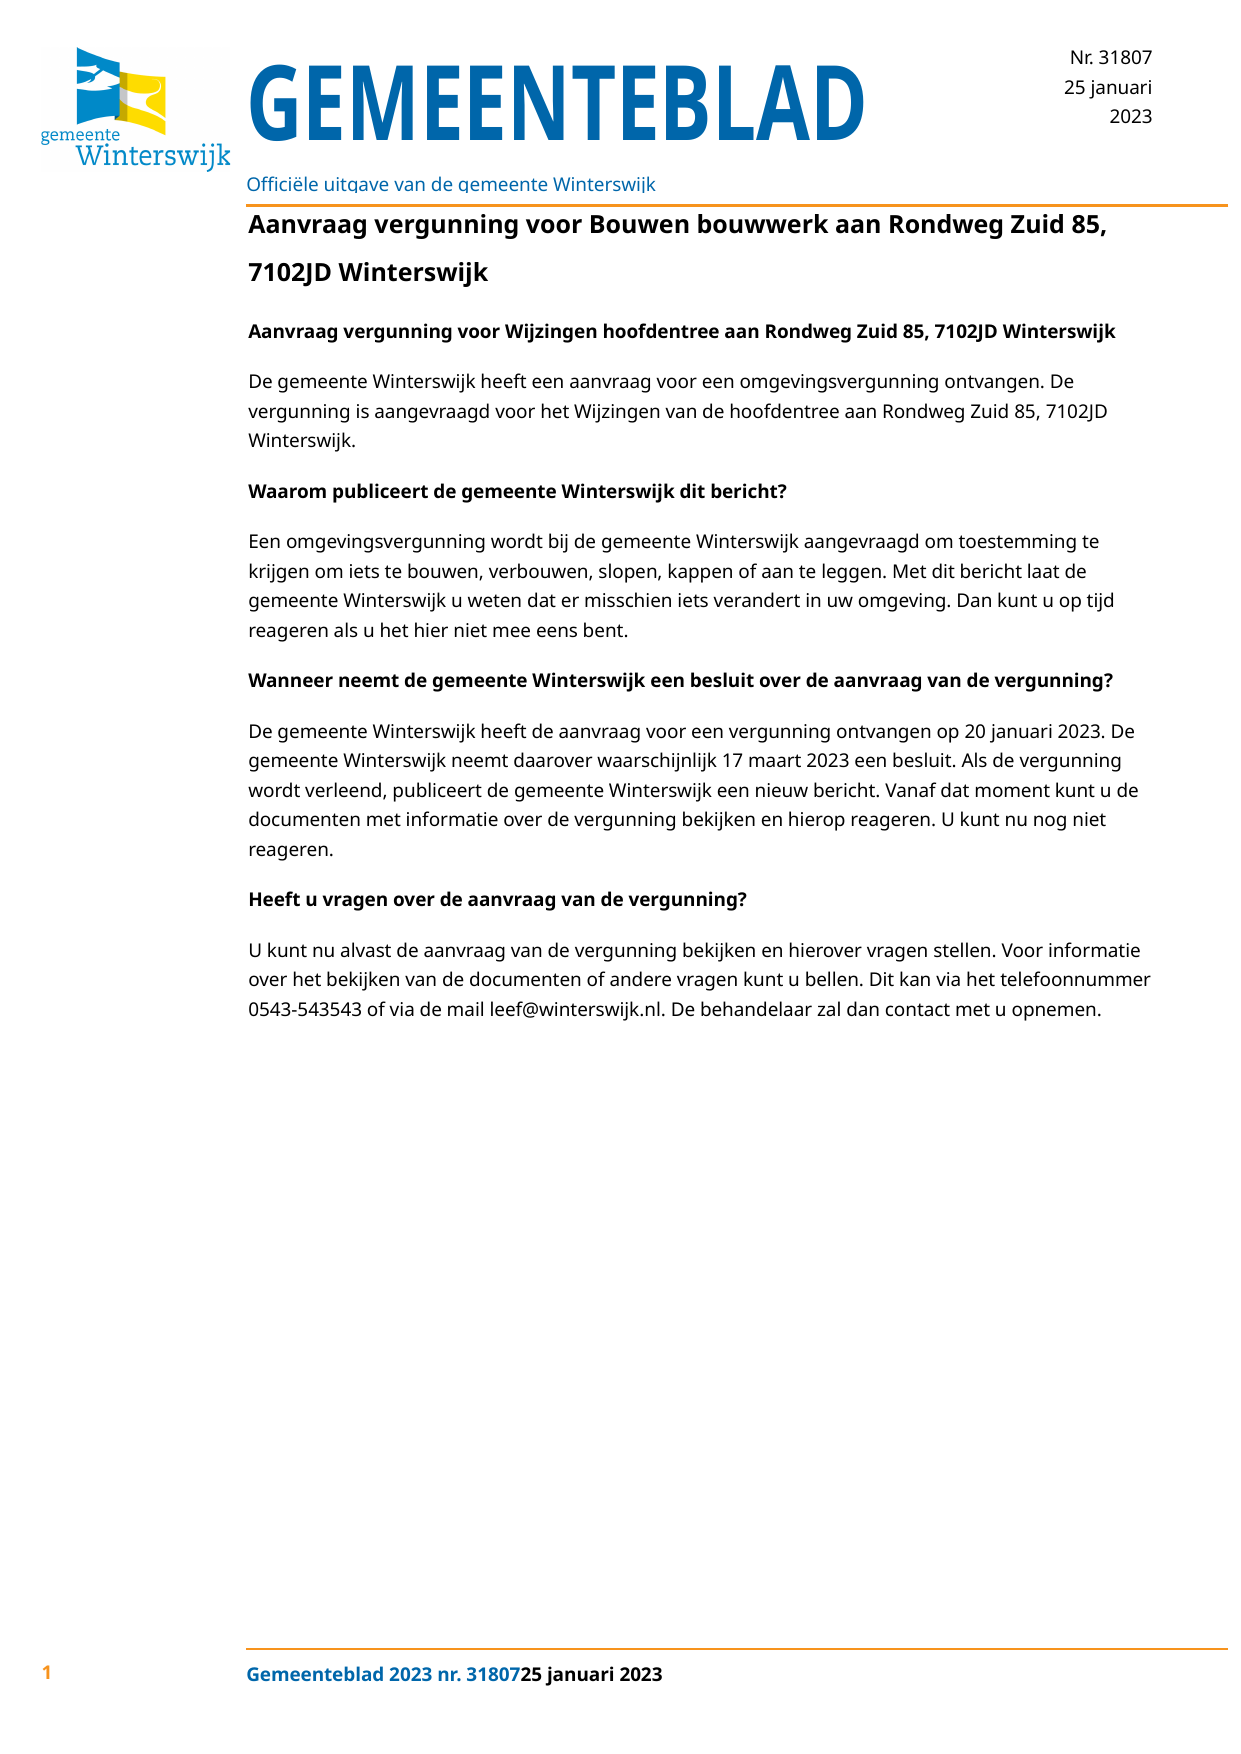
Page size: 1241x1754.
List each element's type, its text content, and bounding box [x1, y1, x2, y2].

text U kunt nu alvast de aanvraag van de vergunning bekijken en hierover vragen stellen. Voor informatie over het bekijken van de documenten of andere vragen kunt u bellen. Dit kan via het telefoonnummer 0543-543543 of via de mail leef@winterswijk.nl. De behandelaar zal dan contact met u opnemen. [248, 937, 1152, 1022]
text Heeft u vragen over de aanvraag van de vergunning? [248, 887, 1152, 912]
text Waarom publiceert de gemeente Winterswijk dit bericht? [248, 478, 1152, 504]
text Aanvraag vergunning voor Bouwen bouwwerk aan Rondweg Zuid 85, 7102JD Winterswijk [248, 207, 1152, 288]
text Wanneer neemt de gemeente Winterswijk een besluit over de aanvraag van de vergunning? [248, 667, 1152, 693]
text Aanvraag vergunning voor Wijzingen hoofdentree aan Rondweg Zuid 85, 7102JD Winterswijk [248, 318, 1152, 344]
text De gemeente Winterswijk heeft een aanvraag voor een omgevingsvergunning ontvangen. De vergunning is aangevraagd voor het Wijzingen van de hoofdentree aan Rondweg Zuid 85, 7102JD Winterswijk. [248, 368, 1152, 453]
text De gemeente Winterswijk heeft de aanvraag voor een vergunning ontvangen op 20 januari 2023. De gemeente Winterswijk neemt daarover waarschijnlijk 17 maart 2023 een besluit. Als de vergunning wordt verleend, publiceert de gemeente Winterswijk een nieuw bericht. Vanaf dat moment kunt u de documenten met informatie over de vergunning bekijken en hierop reageren. U kunt nu nog niet reageren. [248, 718, 1152, 862]
text Een omgevingsvergunning wordt bij de gemeente Winterswijk aangevraagd om toestemming te krijgen om iets te bouwen, verbouwen, slopen, kappen of aan te leggen. Met dit bericht laat de gemeente Winterswijk u weten dat er misschien iets verandert in uw omgeving. Dan kunt u op tijd reageren als u het hier niet mee eens bent. [248, 528, 1152, 643]
picture [41, 47, 231, 172]
picture [225, 153, 231, 162]
